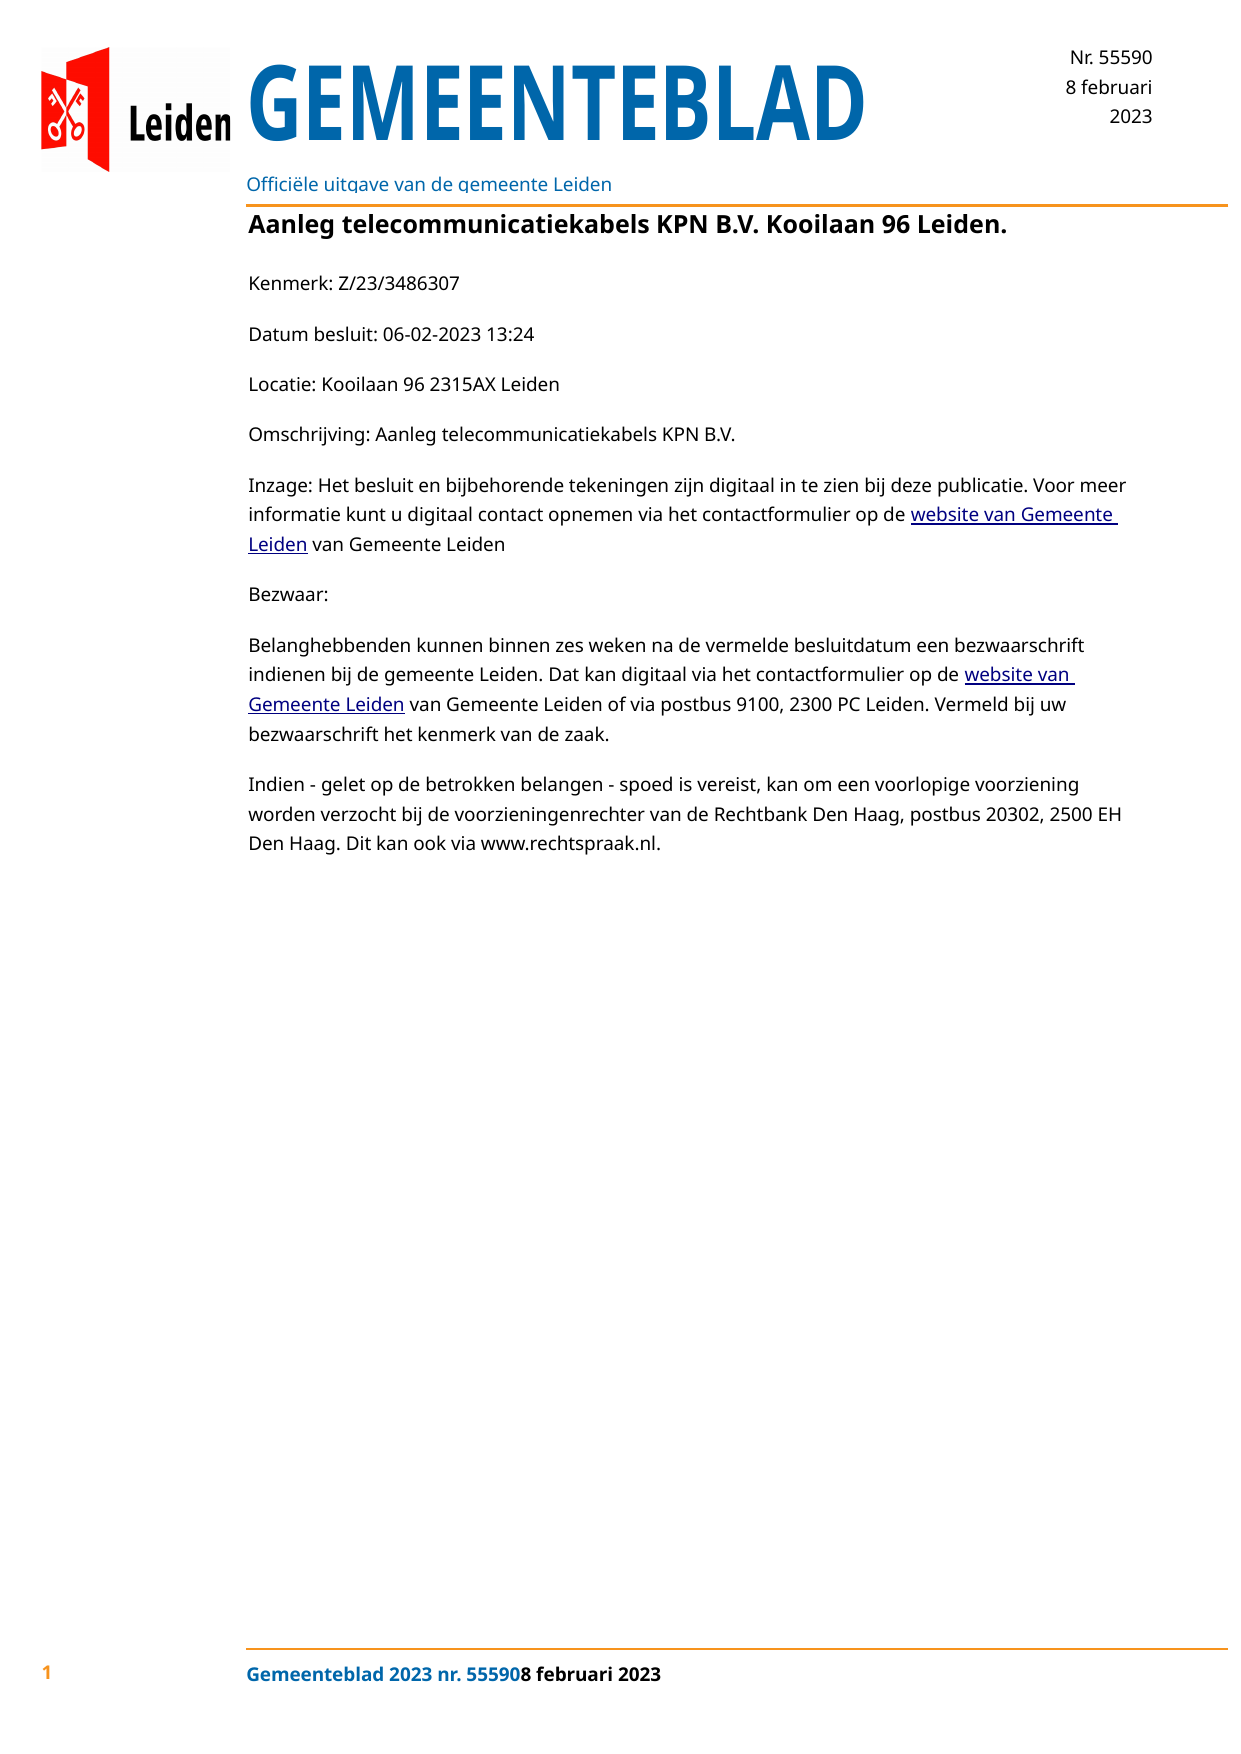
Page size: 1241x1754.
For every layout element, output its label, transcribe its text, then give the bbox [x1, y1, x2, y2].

text Bezwaar: [248, 582, 1152, 607]
text Inzage: Het besluit en bijbehorende tekeningen zijn digitaal in te zien bij deze publicatie. Voor meer informatie kunt u digitaal contact opnemen via het contactformulier op de website van Gemeente Leiden van Gemeente Leiden [248, 472, 1152, 557]
picture [41, 47, 231, 172]
text Omschrijving: Aanleg telecommunicatiekabels KPN B.V. [248, 422, 1152, 447]
text Belanghebbenden kunnen binnen zes weken na de vermelde besluitdatum een bezwaarschrift indienen bij de gemeente Leiden. Dat kan digitaal via het contactformulier op de website van Gemeente Leiden van Gemeente Leiden of via postbus 9100, 2300 PC Leiden. Vermeld bij uw bezwaarschrift het kenmerk van de zaak. [248, 632, 1152, 746]
text Indien - gelet op de betrokken belangen - spoed is vereist, kan om een voorlopige voorziening worden verzocht bij de voorzieningenrechter van de Rechtbank Den Haag, postbus 20302, 2500 EH Den Haag. Dit kan ook via www.rechtspraak.nl. [248, 771, 1152, 856]
text Datum besluit: 06-02-2023 13:24 [248, 321, 1152, 346]
text Aanleg telecommunicatiekabels KPN B.V. Kooilaan 96 Leiden. [248, 207, 1152, 241]
text Locatie: Kooilaan 96 2315AX Leiden [248, 371, 1152, 397]
text Kenmerk: Z/23/3486307 [248, 270, 1152, 296]
